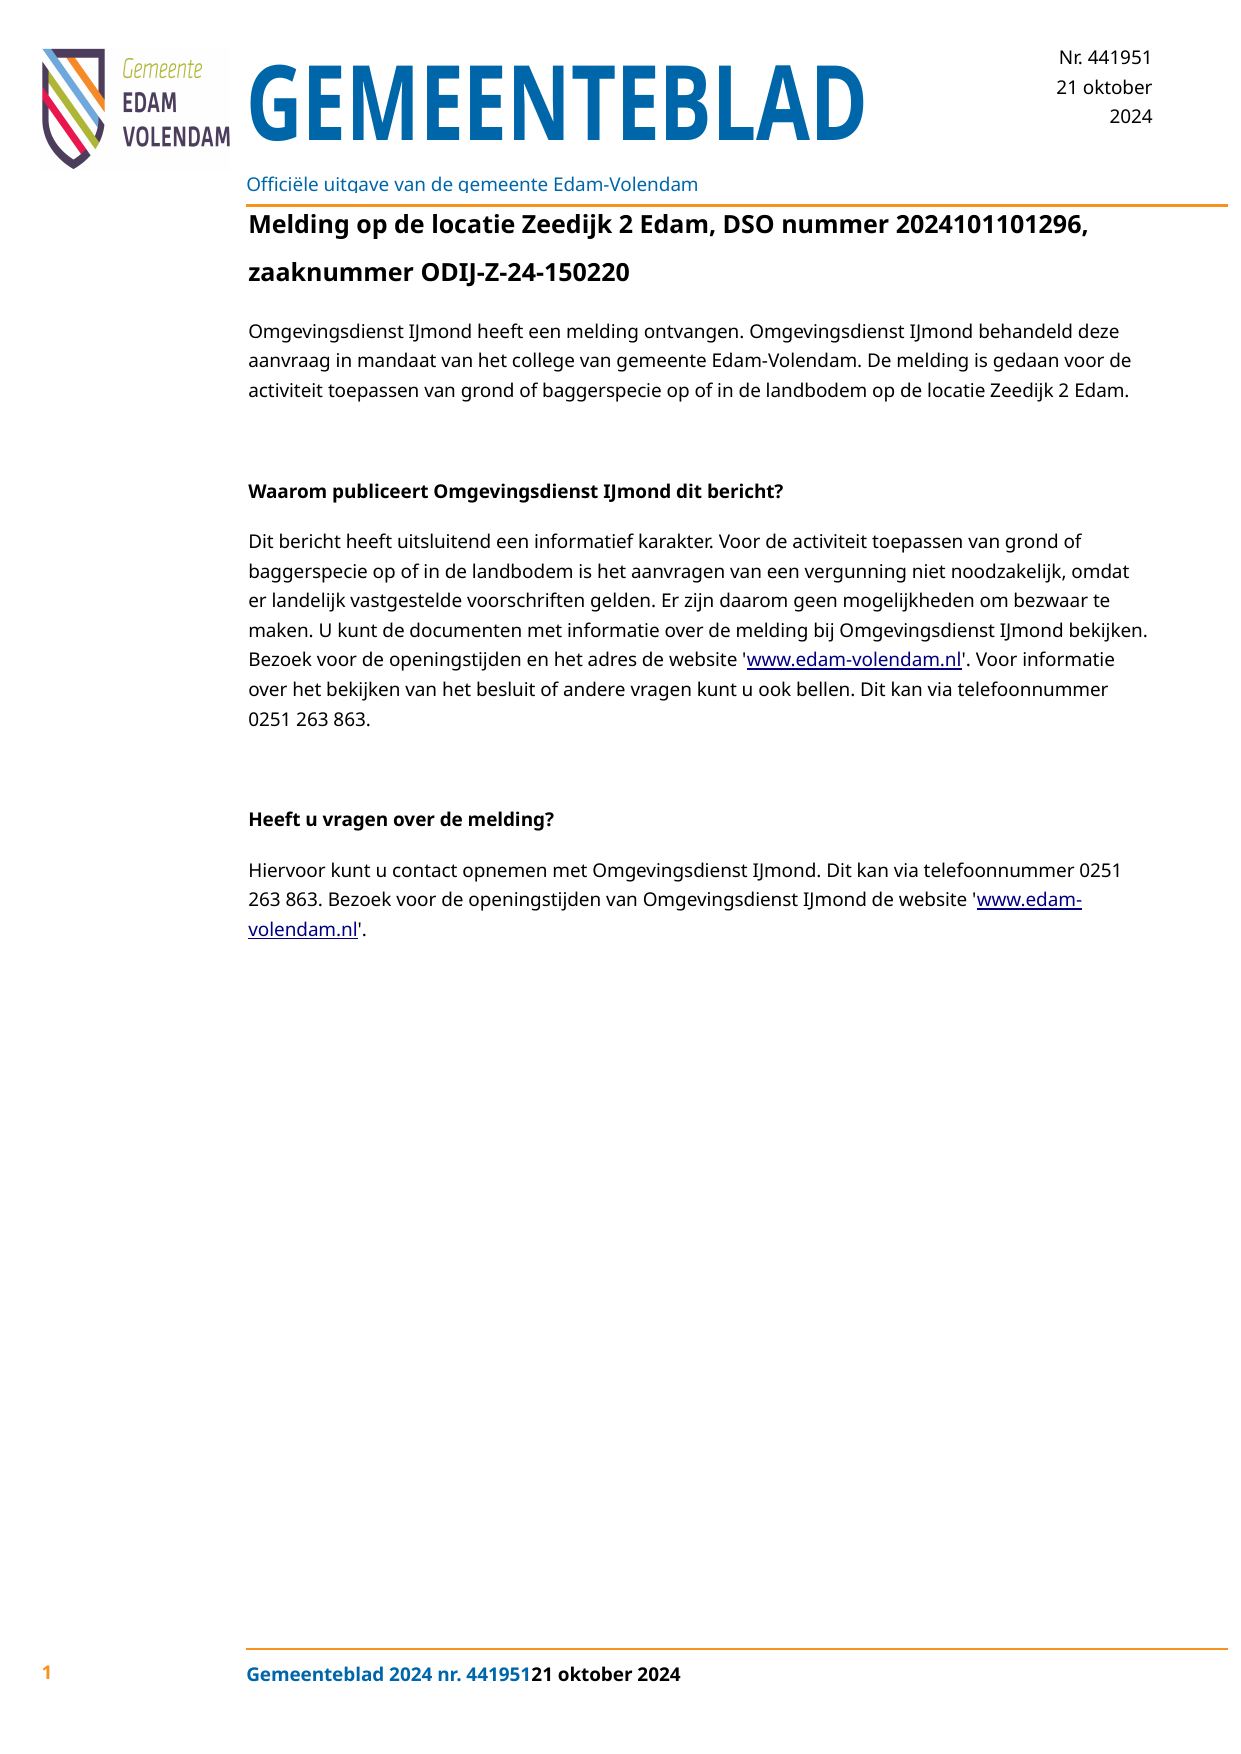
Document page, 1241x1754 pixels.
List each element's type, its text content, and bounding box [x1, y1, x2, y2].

picture [41, 47, 231, 172]
text Dit bericht heeft uitsluitend een informatief karakter. Voor de activiteit toepassen van grond of baggerspecie op of in de landbodem is het aanvragen van een vergunning niet noodzakelijk, omdat er landelijk vastgestelde voorschriften gelden. Er zijn daarom geen mogelijkheden om bezwaar te maken. U kunt de documenten met informatie over de melding bij Omgevingsdienst IJmond bekijken. Bezoek voor de openingstijden en het adres de website 'www.edam-volendam.nl'. Voor informatie over het bekijken van het besluit of andere vragen kunt u ook bellen. Dit kan via telefoonnummer 0251 263 863. [248, 528, 1152, 732]
text Waarom publiceert Omgevingsdienst IJmond dit bericht? [248, 478, 1152, 504]
text Hiervoor kunt u contact opnemen met Omgevingsdienst IJmond. Dit kan via telefoonnummer 0251 263 863. Bezoek voor de openingstijden van Omgevingsdienst IJmond de website 'www.edam-volendam.nl'. [248, 857, 1152, 942]
text Heeft u vragen over de melding? [248, 807, 1152, 832]
text Omgevingsdienst IJmond heeft een melding ontvangen. Omgevingsdienst IJmond behandeld deze aanvraag in mandaat van het college van gemeente Edam-Volendam. De melding is gedaan voor de activiteit toepassen van grond of baggerspecie op of in de landbodem op de locatie Zeedijk 2 Edam. [248, 318, 1152, 403]
text Melding op de locatie Zeedijk 2 Edam, DSO nummer 2024101101296, zaaknummer ODIJ-Z-24-150220 [248, 207, 1152, 288]
